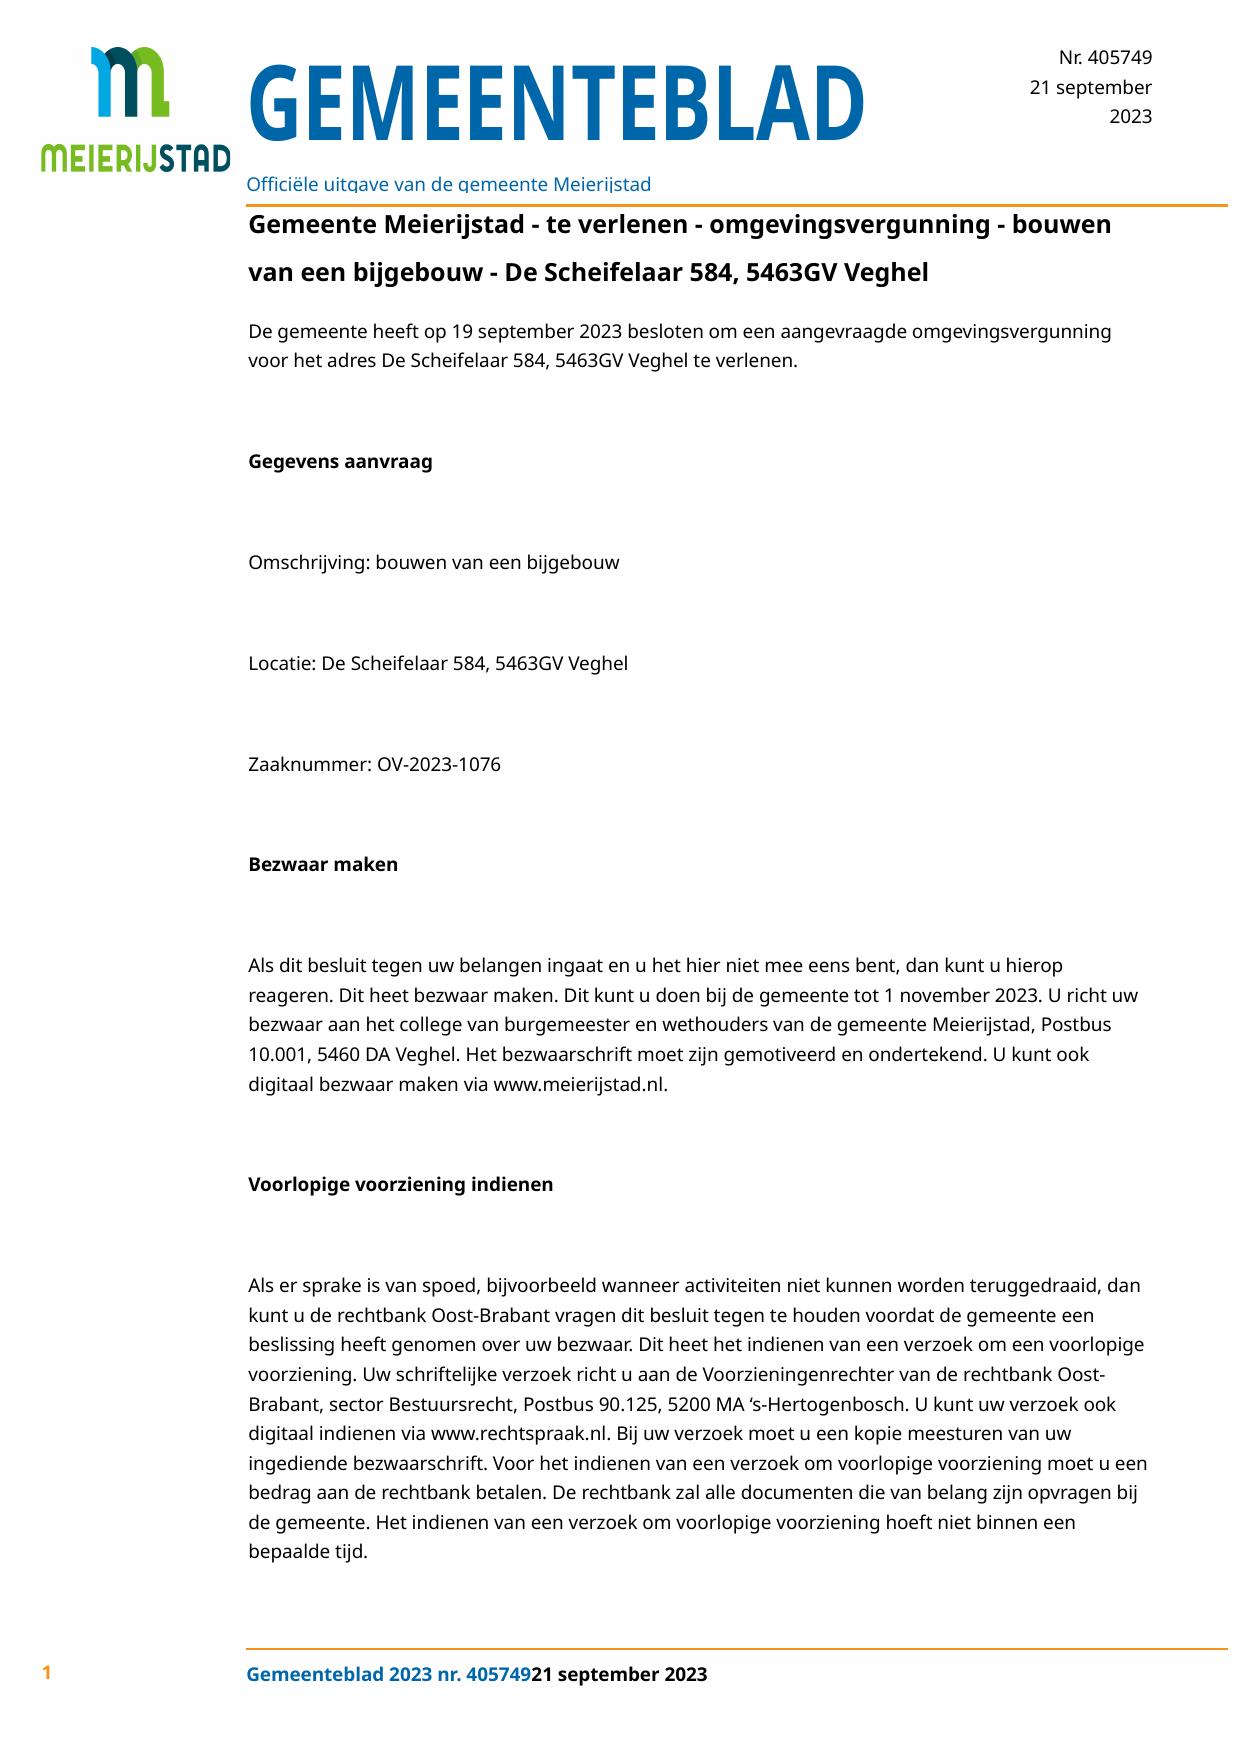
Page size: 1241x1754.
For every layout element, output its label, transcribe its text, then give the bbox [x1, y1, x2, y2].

text Gegevens aanvraag [248, 448, 1152, 474]
text Als dit besluit tegen uw belangen ingaat en u het hier niet mee eens bent, dan kunt u hierop reageren. Dit heet bezwaar maken. Dit kunt u doen bij de gemeente tot 1 november 2023. U richt uw bezwaar aan het college van burgemeester en wethouders van de gemeente Meierijstad, Postbus 10.001, 5460 DA Veghel. Het bezwaarschrift moet zijn gemotiveerd en ondertekend. U kunt ook digitaal bezwaar maken via www.meierijstad.nl. [248, 952, 1152, 1097]
text De gemeente heeft op 19 september 2023 besloten om een aangevraagde omgevingsvergunning voor het adres De Scheifelaar 584, 5463GV Veghel te verlenen. [248, 318, 1152, 373]
text Bezwaar maken [248, 852, 1152, 877]
text Gemeente Meierijstad - te verlenen - omgevingsvergunning - bouwen van een bijgebouw - De Scheifelaar 584, 5463GV Veghel [248, 207, 1152, 288]
text Voorlopige voorziening indienen [248, 1172, 1152, 1197]
text Als er sprake is van spoed, bijvoorbeeld wanneer activiteiten niet kunnen worden teruggedraaid, dan kunt u de rechtbank Oost-Brabant vragen dit besluit tegen te houden voordat de gemeente een beslissing heeft genomen over uw bezwaar. Dit heet het indienen van een verzoek om een voorlopige voorziening. Uw schriftelijke verzoek richt u aan de Voorzieningenrechter van de rechtbank Oost-Brabant, sector Bestuursrecht, Postbus 90.125, 5200 MA ‘s-Hertogenbosch. U kunt uw verzoek ook digitaal indienen via www.rechtspraak.nl. Bij uw verzoek moet u een kopie meesturen van uw ingediende bezwaarschrift. Voor het indienen van een verzoek om voorlopige voorziening moet u een bedrag aan de rechtbank betalen. De rechtbank zal alle documenten die van belang zijn opvragen bij de gemeente. Het indienen van een verzoek om voorlopige voorziening hoeft niet binnen een bepaalde tijd. [248, 1272, 1152, 1564]
text Locatie: De Scheifelaar 584, 5463GV Veghel [248, 650, 1152, 676]
picture [41, 47, 231, 172]
text Omschrijving: bouwen van een bijgebouw [248, 549, 1152, 575]
text Zaaknummer: OV-2023-1076 [248, 751, 1152, 777]
